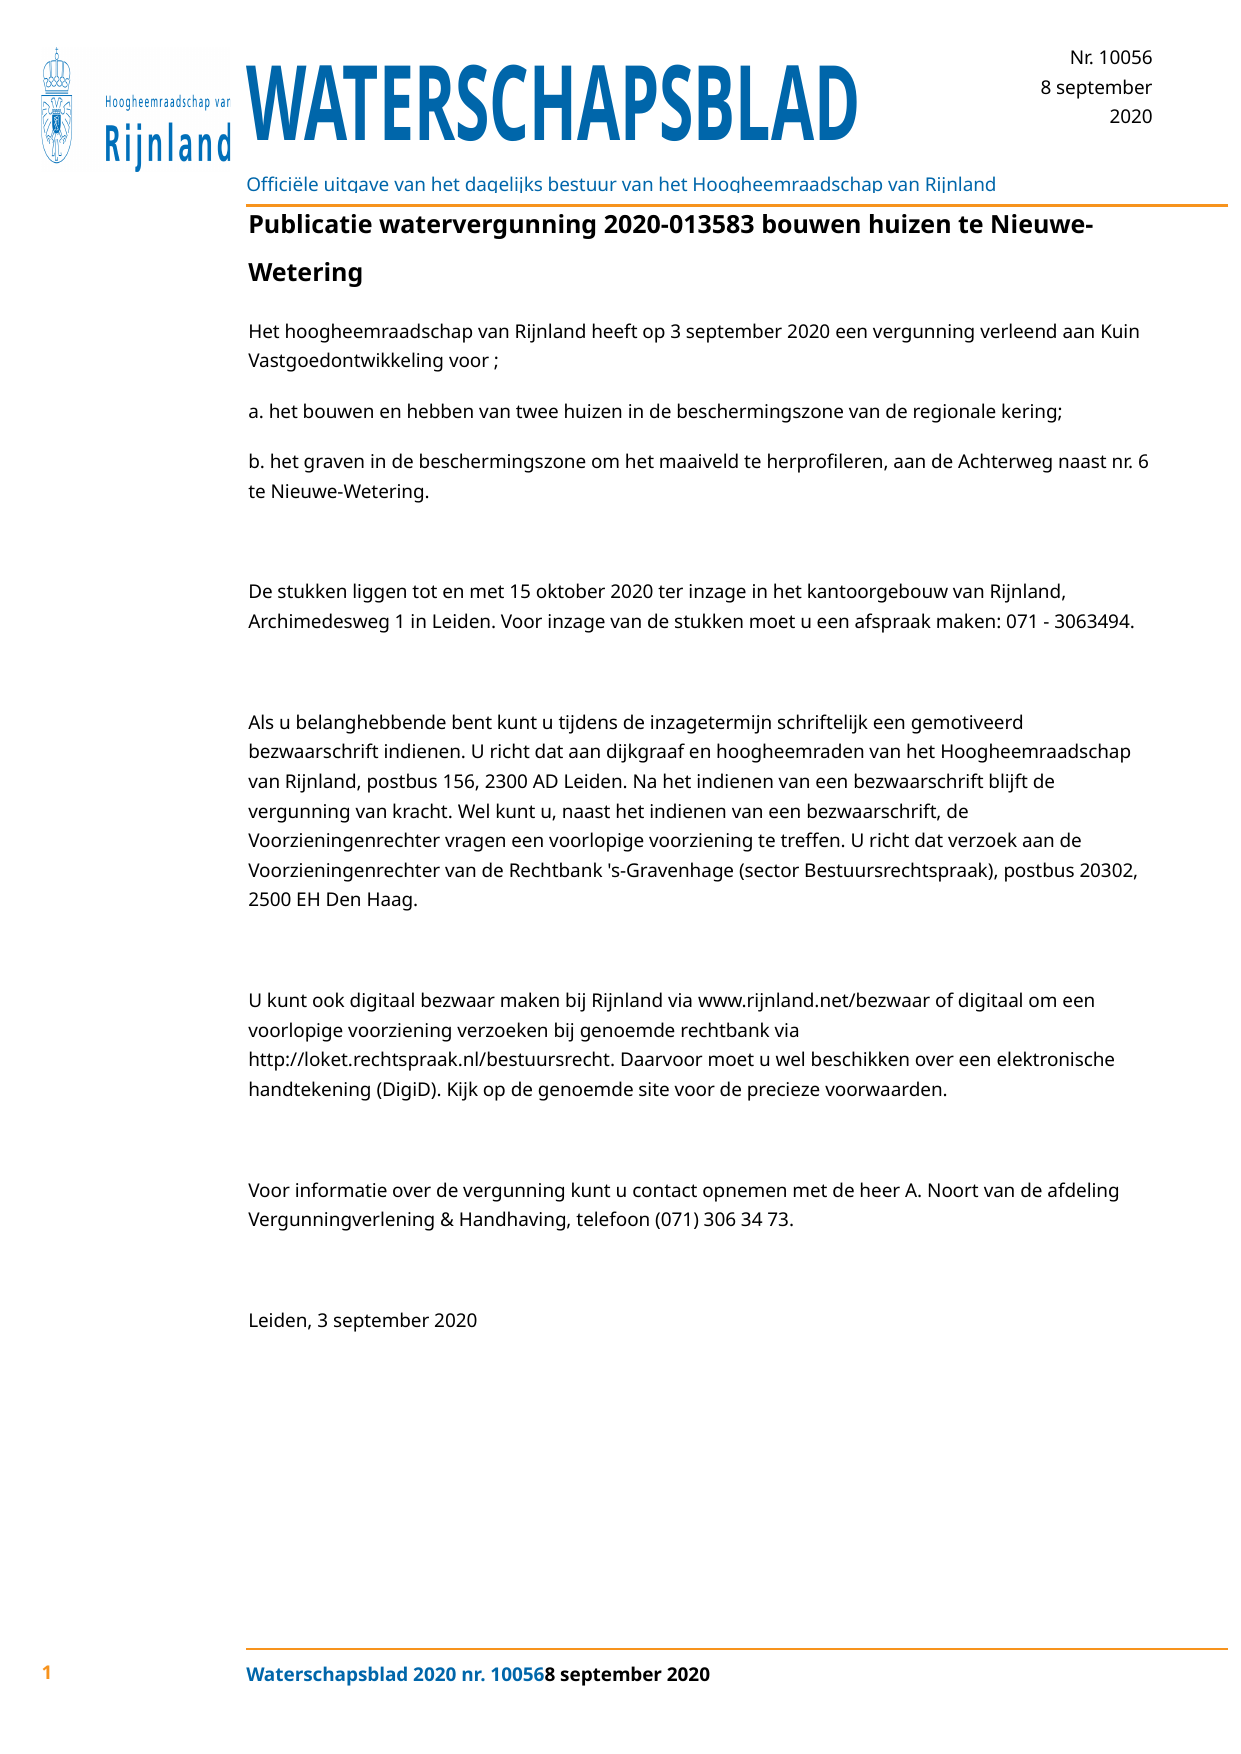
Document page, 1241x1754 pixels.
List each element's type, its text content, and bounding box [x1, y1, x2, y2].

text Het hoogheemraadschap van Rijnland heeft op 3 september 2020 een vergunning verleend aan Kuin Vastgoedontwikkeling voor ; [248, 318, 1152, 373]
text Als u belanghebbende bent kunt u tijdens de inzagetermijn schriftelijk een gemotiveerd bezwaarschrift indienen. U richt dat aan dijkgraaf en hoogheemraden van het Hoogheemraadschap van Rijnland, postbus 156, 2300 AD Leiden. Na het indienen van een bezwaarschrift blijft de vergunning van kracht. Wel kunt u, naast het indienen van een bezwaarschrift, de Voorzieningenrechter vragen een voorlopige voorziening te treffen. U richt dat verzoek aan de Voorzieningenrechter van de Rechtbank 's-Gravenhage (sector Bestuursrechtspraak), postbus 20302, 2500 EH Den Haag. [248, 709, 1152, 912]
text a. het bouwen en hebben van twee huizen in de beschermingszone van de regionale kering; [248, 398, 1152, 424]
text b. het graven in de beschermingszone om het maaiveld te herprofileren, aan de Achterweg naast nr. 6 te Nieuwe-Wetering. [248, 448, 1152, 504]
text Voor informatie over de vergunning kunt u contact opnemen met de heer A. Noort van de afdeling Vergunningverlening & Handhaving, telefoon (071) 306 34 73. [248, 1177, 1152, 1232]
picture [41, 47, 231, 172]
text De stukken liggen tot en met 15 oktober 2020 ter inzage in het kantoorgebouw van Rijnland, Archimedesweg 1 in Leiden. Voor inzage van de stukken moet u een afspraak maken: 071 - 3063494. [248, 579, 1152, 634]
text Leiden, 3 september 2020 [248, 1307, 1152, 1333]
text U kunt ook digitaal bezwaar maken bij Rijnland via www.rijnland.net/bezwaar of digitaal om een voorlopige voorziening verzoeken bij genoemde rechtbank via http://loket.rechtspraak.nl/bestuursrecht. Daarvoor moet u wel beschikken over een elektronische handtekening (DigiD). Kijk op de genoemde site voor de precieze voorwaarden. [248, 987, 1152, 1102]
text Publicatie watervergunning 2020-013583 bouwen huizen te Nieuwe-Wetering [248, 207, 1152, 288]
